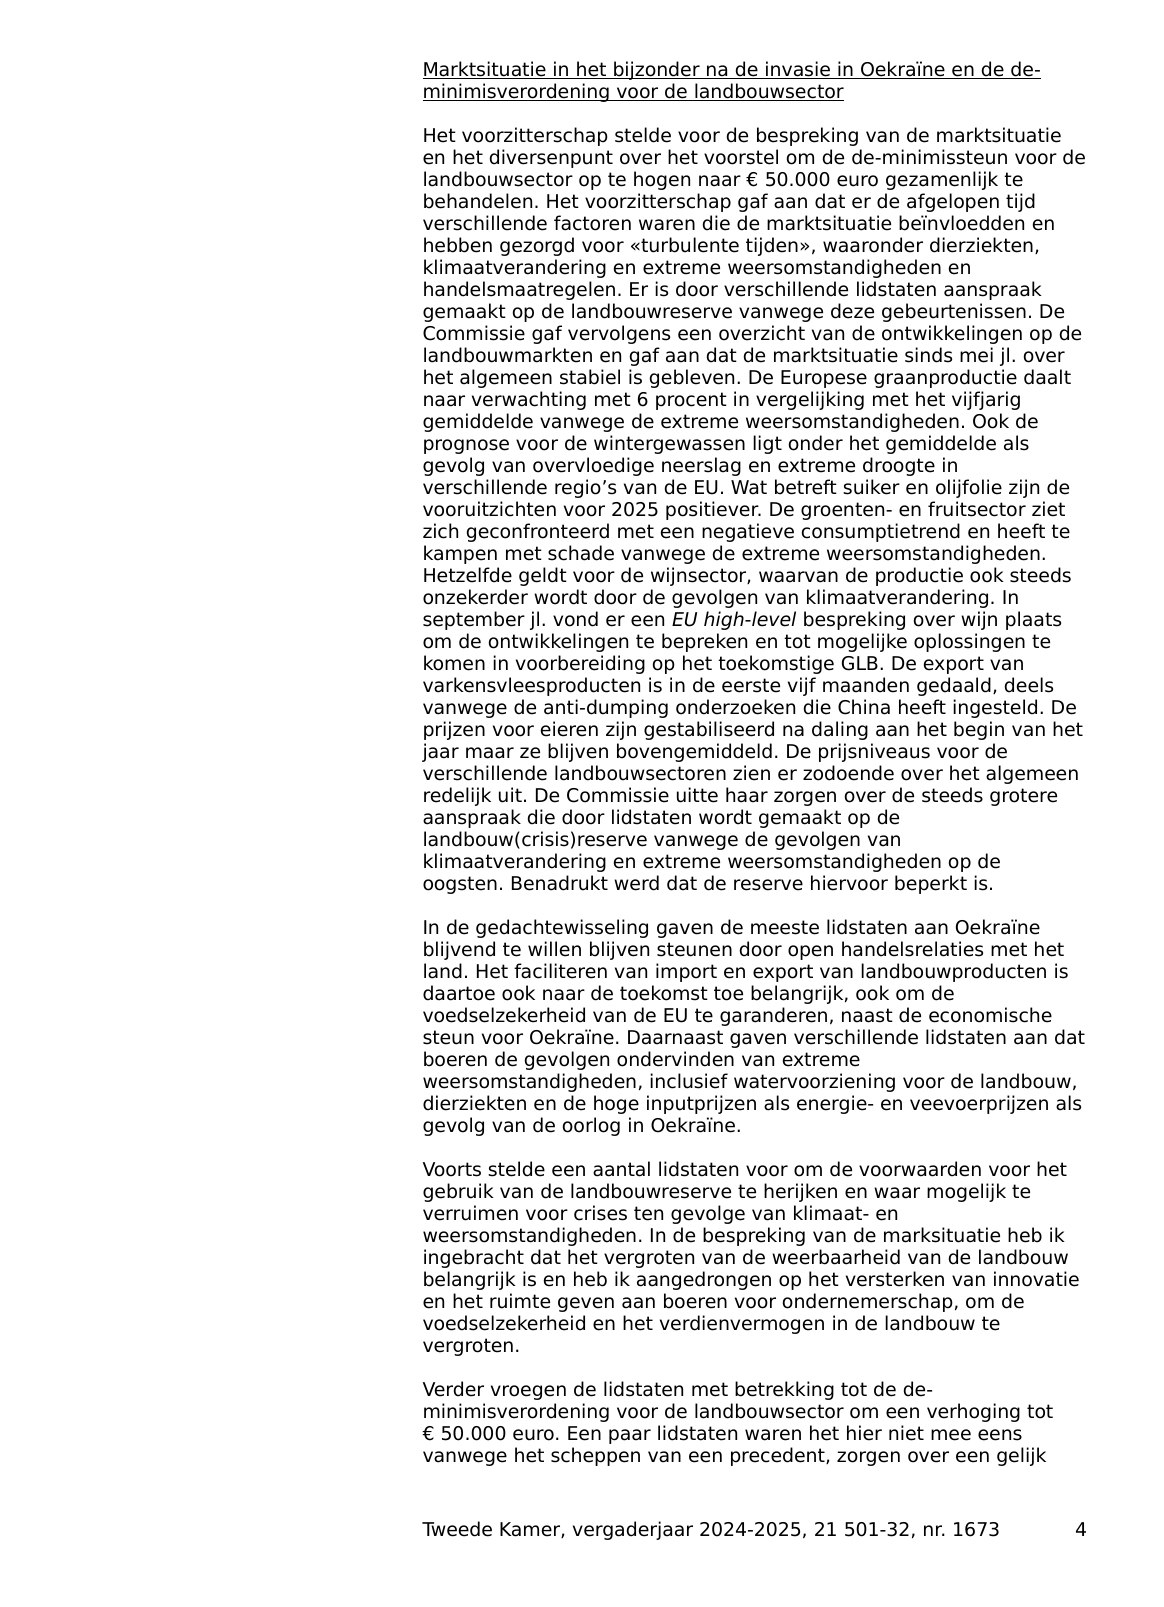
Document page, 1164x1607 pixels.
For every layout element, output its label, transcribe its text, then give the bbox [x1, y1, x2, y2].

subtitle Marktsituatie in het bijzonder na de invasie in Oekraïne en de de-minimisverordening voor de landbouwsector [422, 59, 1087, 103]
text Voorts stelde een aantal lidstaten voor om de voorwaarden voor het gebruik van de landbouwreserve te herijken en waar mogelijk te verruimen voor crises ten gevolge van klimaat- en weersomstandigheden. In de bespreking van de marksituatie heb ik ingebracht dat het vergroten van de weerbaarheid van de landbouw belangrijk is en heb ik aangedrongen op het versterken van innovatie en het ruimte geven aan boeren voor ondernemerschap, om de voedselzekerheid en het verdienvermogen in de landbouw te vergroten. [422, 1159, 1087, 1356]
text Het voorzitterschap stelde voor de bespreking van de marktsituatie en het diversenpunt over het voorstel om de de-minimissteun voor de landbouwsector op te hogen naar € 50.000 euro gezamenlijk te behandelen. Het voorzitterschap gaf aan dat er de afgelopen tijd verschillende factoren waren die de marktsituatie beïnvloedden en hebben gezorgd voor «turbulente tijden», waaronder dierziekten, klimaatverandering en extreme weersomstandigheden en handelsmaatregelen. Er is door verschillende lidstaten aanspraak gemaakt op de landbouwreserve vanwege deze gebeurtenissen. De Commissie gaf vervolgens een overzicht van de ontwikkelingen op de landbouwmarkten en gaf aan dat de marktsituatie sinds mei jl. over het algemeen stabiel is gebleven. De Europese graanproductie daalt naar verwachting met 6 procent in vergelijking met het vijfjarig gemiddelde vanwege de extreme weersomstandigheden. Ook de prognose voor de wintergewassen ligt onder het gemiddelde als gevolg van overvloedige neerslag en extreme droogte in verschillende regio’s van de EU. Wat betreft suiker en olijfolie zijn de vooruitzichten voor 2025 positiever. De groenten- en fruitsector ziet zich geconfronteerd met een negatieve consumptietrend en heeft te kampen met schade vanwege de extreme weersomstandigheden. Hetzelfde geldt voor de wijnsector, waarvan de productie ook steeds onzekerder wordt door de gevolgen van klimaatverandering. In september jl. vond er een EU high-level bespreking over wijn plaats om de ontwikkelingen te bepreken en tot mogelijke oplossingen te komen in voorbereiding op het toekomstige GLB. De export van varkensvleesproducten is in de eerste vijf maanden gedaald, deels vanwege de anti-dumping onderzoeken die China heeft ingesteld. De prijzen voor eieren zijn gestabiliseerd na daling aan het begin van het jaar maar ze blijven bovengemiddeld. De prijsniveaus voor de verschillende landbouwsectoren zien er zodoende over het algemeen redelijk uit. De Commissie uitte haar zorgen over de steeds grotere aanspraak die door lidstaten wordt gemaakt op de landbouw(crisis)reserve vanwege de gevolgen van klimaatverandering en extreme weersomstandigheden op de oogsten. Benadrukt werd dat de reserve hiervoor beperkt is. [422, 125, 1087, 894]
text Verder vroegen de lidstaten met betrekking tot de de-minimisverordening voor de landbouwsector om een verhoging tot € 50.000 euro. Een paar lidstaten waren het hier niet mee eens vanwege het scheppen van een precedent, zorgen over een gelijk [422, 1379, 1087, 1467]
text In de gedachtewisseling gaven de meeste lidstaten aan Oekraïne blijvend te willen blijven steunen door open handelsrelaties met het land. Het faciliteren van import en export van landbouwproducten is daartoe ook naar de toekomst toe belangrijk, ook om de voedselzekerheid van de EU te garanderen, naast de economische steun voor Oekraïne. Daarnaast gaven verschillende lidstaten aan dat boeren de gevolgen ondervinden van extreme weersomstandigheden, inclusief watervoorziening voor de landbouw, dierziekten en de hoge inputprijzen als energie- en veevoerprijzen als gevolg van de oorlog in Oekraïne. [422, 917, 1087, 1136]
